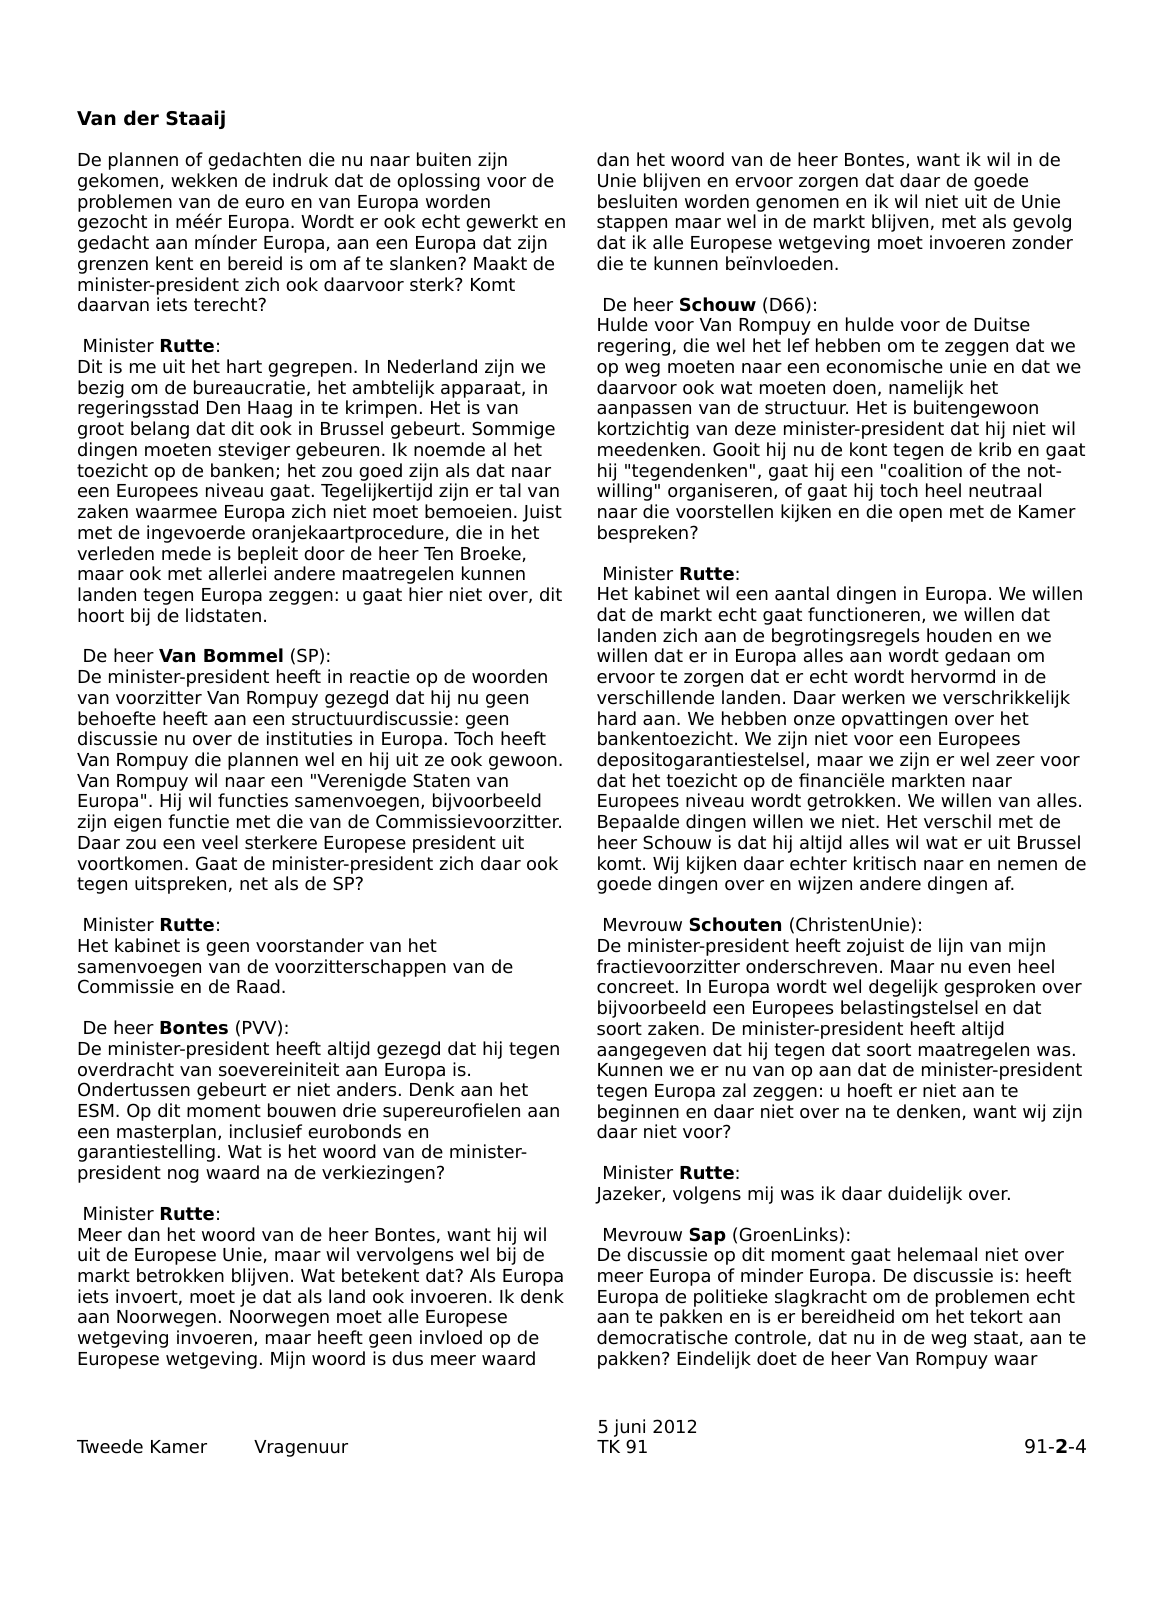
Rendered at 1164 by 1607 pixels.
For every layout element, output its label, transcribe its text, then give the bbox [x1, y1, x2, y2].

text Jazeker, volgens mij was ik daar duidelijk over. [596, 1184, 1087, 1204]
text Minister Rutte: [596, 563, 1087, 584]
text De discussie op dit moment gaat helemaal niet over meer Europa of minder Europa. De discussie is: heeft Europa de politieke slagkracht om de problemen echt aan te pakken en is er bereidheid om het tekort aan democratische controle, dat nu in de weg staat, aan te pakken? Eindelijk doet de heer Van Rompuy waar [596, 1245, 1087, 1369]
text Mevrouw Schouten (ChristenUnie): [596, 915, 1087, 936]
text Het kabinet is geen voorstander van het samenvoegen van de voorzitterschappen van de Commissie en de Raad. [77, 936, 567, 998]
text Het kabinet wil een aantal dingen in Europa. We willen dat de markt echt gaat functioneren, we willen dat landen zich aan de begrotingsregels houden en we willen dat er in Europa alles aan wordt gedaan om ervoor te zorgen dat er echt wordt hervormd in de verschillende landen. Daar werken we verschrikkelijk hard aan. We hebben onze opvattingen over het bankentoezicht. We zijn niet voor een Europees depositogarantiestelsel, maar we zijn er wel zeer voor dat het toezicht op de financiële markten naar Europees niveau wordt getrokken. We willen van alles. Bepaalde dingen willen we niet. Het verschil met de heer Schouw is dat hij altijd alles wil wat er uit Brussel komt. Wij kijken daar echter kritisch naar en nemen de goede dingen over en wijzen andere dingen af. [596, 584, 1087, 895]
text Minister Rutte: [596, 1163, 1087, 1184]
text De minister-president heeft in reactie op de woorden van voorzitter Van Rompuy gezegd dat hij nu geen behoefte heeft aan een structuurdiscussie: geen discussie nu over de instituties in Europa. Toch heeft Van Rompuy die plannen wel en hij uit ze ook gewoon. Van Rompuy wil naar een "Verenigde Staten van Europa". Hij wil functies samenvoegen, bijvoorbeeld zijn eigen functie met die van de Commissievoorzitter. Daar zou een veel sterkere Europese president uit voortkomen. Gaat de minister-president zich daar ook tegen uitspreken, net als de SP? [77, 667, 567, 895]
text De heer Van Bommel (SP): [77, 646, 567, 667]
text De minister-president heeft altijd gezegd dat hij tegen overdracht van soevereiniteit aan Europa is. Ondertussen gebeurt er niet anders. Denk aan het ESM. Op dit moment bouwen drie supereurofielen aan een masterplan, inclusief eurobonds en garantiestelling. Wat is het woord van de minister-president nog waard na de verkiezingen? [77, 1039, 567, 1184]
text Minister Rutte: [77, 915, 567, 936]
text dan het woord van de heer Bontes, want ik wil in de Unie blijven en ervoor zorgen dat daar de goede besluiten worden genomen en ik wil niet uit de Unie stappen maar wel in de markt blijven, met als gevolg dat ik alle Europese wetgeving moet invoeren zonder die te kunnen beïnvloeden. [596, 150, 1087, 274]
text Dit is me uit het hart gegrepen. In Nederland zijn we bezig om de bureaucratie, het ambtelijk apparaat, in regeringsstad Den Haag in te krimpen. Het is van groot belang dat dit ook in Brussel gebeurt. Sommige dingen moeten steviger gebeuren. Ik noemde al het toezicht op de banken; het zou goed zijn als dat naar een Europees niveau gaat. Tegelijkertijd zijn er tal van zaken waarmee Europa zich niet moet bemoeien. Juist met de ingevoerde oranjekaartprocedure, die in het verleden mede is bepleit door de heer Ten Broeke, maar ook met allerlei andere maatregelen kunnen landen tegen Europa zeggen: u gaat hier niet over, dit hoort bij de lidstaten. [77, 357, 567, 626]
text Mevrouw Sap (GroenLinks): [596, 1224, 1087, 1245]
text Minister Rutte: [77, 336, 567, 357]
text De minister-president heeft zojuist de lijn van mijn fractievoorzitter onderschreven. Maar nu even heel concreet. In Europa wordt wel degelijk gesproken over bijvoorbeeld een Europees belastingstelsel en dat soort zaken. De minister-president heeft altijd aangegeven dat hij tegen dat soort maatregelen was. Kunnen we er nu van op aan dat de minister-president tegen Europa zal zeggen: u hoeft er niet aan te beginnen en daar niet over na te denken, want wij zijn daar niet voor? [596, 936, 1087, 1143]
text Minister Rutte: [77, 1204, 567, 1224]
text Meer dan het woord van de heer Bontes, want hij wil uit de Europese Unie, maar wil vervolgens wel bij de markt betrokken blijven. Wat betekent dat? Als Europa iets invoert, moet je dat als land ook invoeren. Ik denk aan Noorwegen. Noorwegen moet alle Europese wetgeving invoeren, maar heeft geen invloed op de Europese wetgeving. Mijn woord is dus meer waard [77, 1224, 567, 1369]
text De heer Schouw (D66): [596, 294, 1087, 315]
text Hulde voor Van Rompuy en hulde voor de Duitse regering, die wel het lef hebben om te zeggen dat we op weg moeten naar een economische unie en dat we daarvoor ook wat moeten doen, namelijk het aanpassen van de structuur. Het is buitengewoon kortzichtig van deze minister-president dat hij niet wil meedenken. Gooit hij nu de kont tegen de krib en gaat hij "tegendenken", gaat hij een "coalition of the not-willing" organiseren, of gaat hij toch heel neutraal naar die voorstellen kijken en die open met de Kamer bespreken? [596, 315, 1087, 543]
text De heer Bontes (PVV): [77, 1018, 567, 1039]
text De plannen of gedachten die nu naar buiten zijn gekomen, wekken de indruk dat de oplossing voor de problemen van de euro en van Europa worden gezocht in méér Europa. Wordt er ook echt gewerkt en gedacht aan mínder Europa, aan een Europa dat zijn grenzen kent en bereid is om af te slanken? Maakt de minister-president zich ook daarvoor sterk? Komt daarvan iets terecht? [77, 150, 567, 316]
